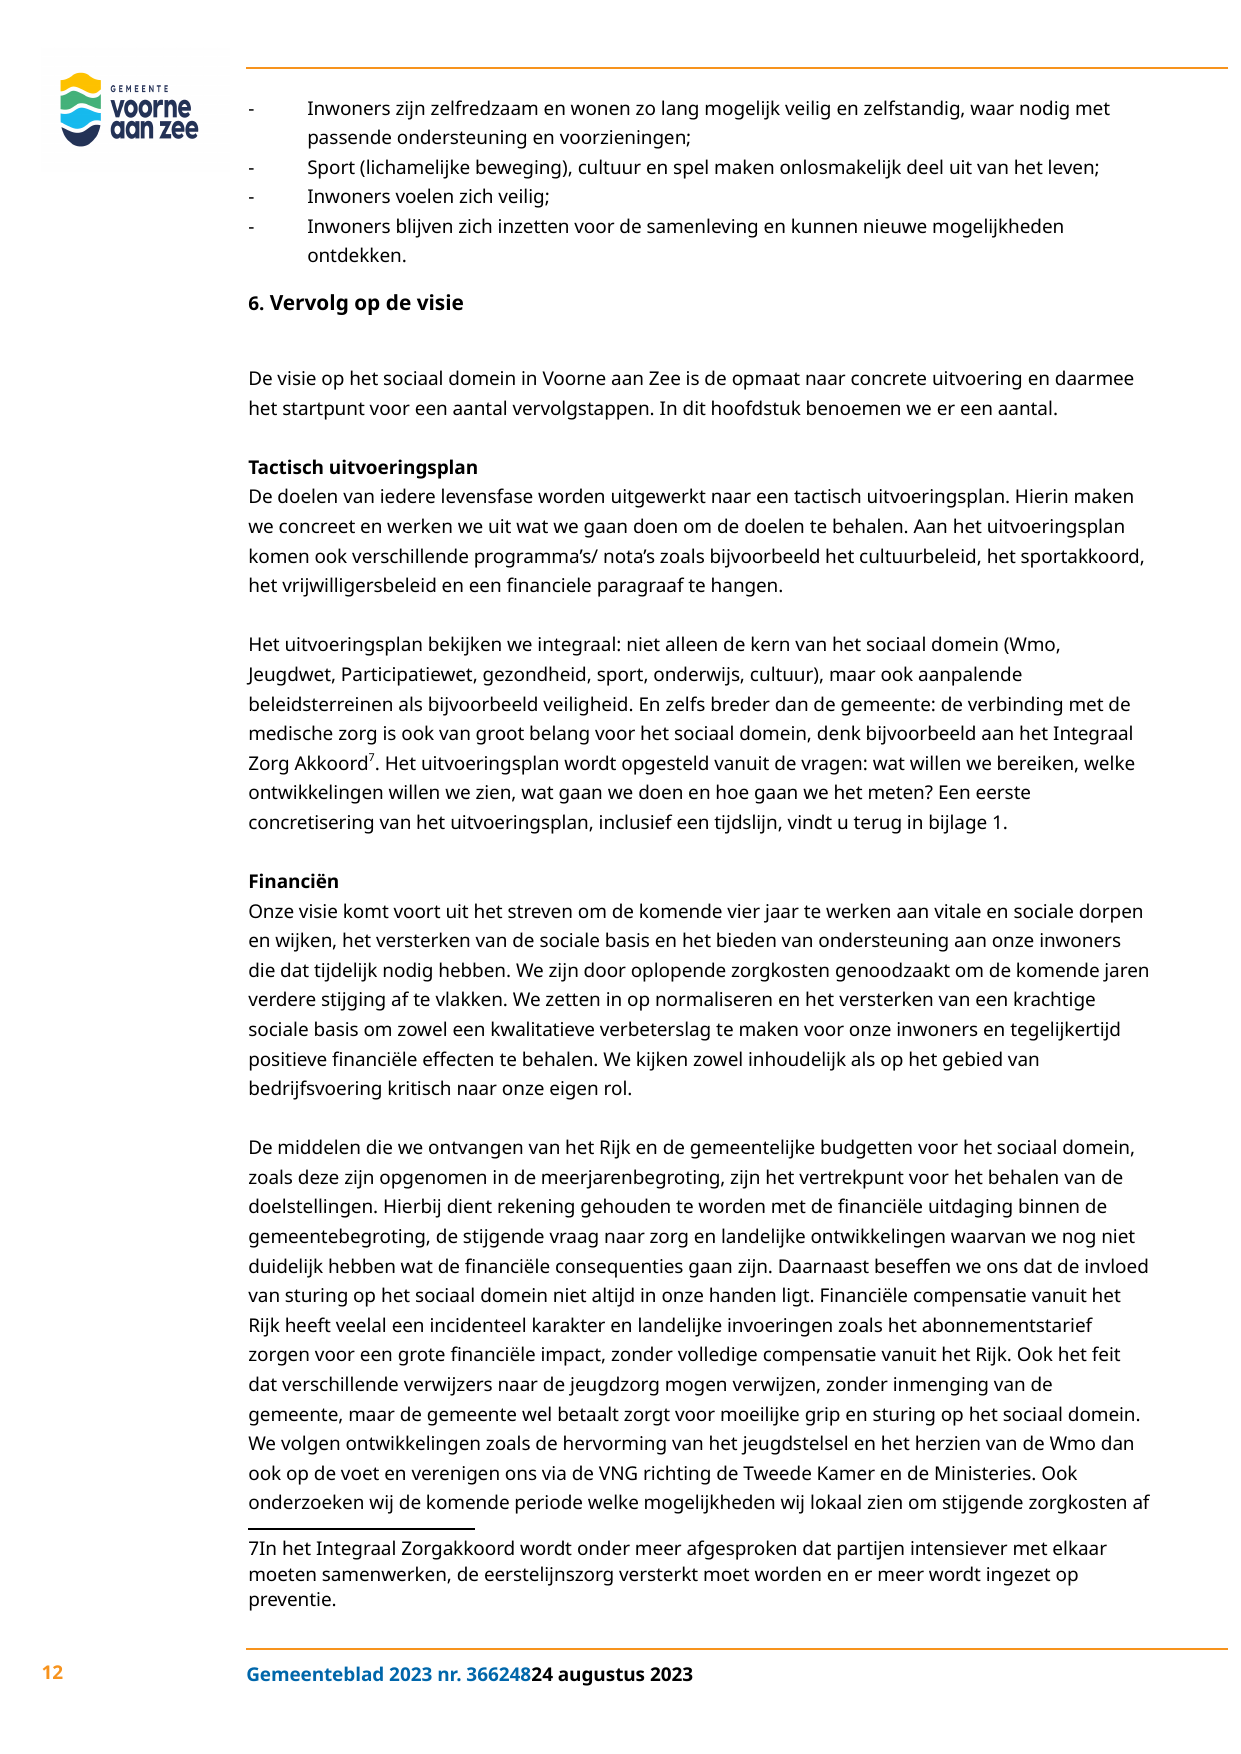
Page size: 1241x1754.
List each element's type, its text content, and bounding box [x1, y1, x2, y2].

text De visie op het sociaal domein in Voorne aan Zee is de opmaat naar concrete uitvoering en daarmee het startpunt voor een aantal vervolgstappen. In dit hoofdstuk benoemen we er een aantal. [248, 365, 1152, 421]
text De doelen van iedere levensfase worden uitgewerkt naar een tactisch uitvoeringsplan. Hierin maken we concreet en werken we uit wat we gaan doen om de doelen te behalen. Aan het uitvoeringsplan komen ook verschillende programma’s/ nota’s zoals bijvoorbeeld het cultuurbeleid, het sportakkoord, het vrijwilligersbeleid en een financiele paragraaf te hangen. [248, 484, 1152, 598]
text Tactisch uitvoeringsplan [248, 454, 1152, 480]
text Het uitvoeringsplan bekijken we integraal: niet alleen de kern van het sociaal domein (Wmo, Jeugdwet, Participatiewet, gezondheid, sport, onderwijs, cultuur), maar ook aanpalende beleidsterreinen als bijvoorbeeld veiligheid. En zelfs breder dan de gemeente: de verbinding met de medische zorg is ook van groot belang voor het sociaal domein, denk bijvoorbeeld aan het Integraal Zorg Akkoord. Het uitvoeringsplan wordt opgesteld vanuit de vragen: wat willen we bereiken, welke ontwikkelingen willen we zien, wat gaan we doen en hoe gaan we het meten? Een eerste concretisering van het uitvoeringsplan, inclusief een tijdslijn, vindt u terug in bijlage 1. [248, 632, 1152, 835]
text Onze visie komt voort uit het streven om de komende vier jaar te werken aan vitale en sociale dorpen en wijken, het versterken van de sociale basis en het bieden van ondersteuning aan onze inwoners die dat tijdelijk nodig hebben. We zijn door oplopende zorgkosten genoodzaakt om de komende jaren verdere stijging af te vlakken. We zetten in op normaliseren en het versterken van een krachtige sociale basis om zowel een kwalitatieve verbeterslag te maken voor onze inwoners en tegelijkertijd positieve financiële effecten te behalen. We kijken zowel inhoudelijk als op het gebied van bedrijfsvoering kritisch naar onze eigen rol. [248, 898, 1152, 1101]
picture [41, 47, 231, 172]
text In het Integraal Zorgakkoord wordt onder meer afgesproken dat partijen intensiever met elkaar moeten samenwerken, de eerstelijnszorg versterkt moet worden en er meer wordt ingezet op preventie. [248, 1535, 1152, 1612]
table_header Inwoners zijn zelfredzaam en wonen zo lang mogelijk veilig en zelfstandig, waar nodig met passende ondersteuning en voorzieningen; Sport (lichamelijke beweging), cultuur en spel maken onlosmakelijk deel uit van het leven; Inwoners voelen zich veilig; Inwoners blijven zich inzetten voor de samenleving en kunnen nieuwe mogelijkheden ontdekken. [248, 95, 1152, 268]
text De middelen die we ontvangen van het Rijk en de gemeentelijke budgetten voor het sociaal domein, zoals deze zijn opgenomen in de meerjarenbegroting, zijn het vertrekpunt voor het behalen van de doelstellingen. Hierbij dient rekening gehouden te worden met de financiële uitdaging binnen de gemeentebegroting, de stijgende vraag naar zorg en landelijke ontwikkelingen waarvan we nog niet duidelijk hebben wat de financiële consequenties gaan zijn. Daarnaast beseffen we ons dat de invloed van sturing op het sociaal domein niet altijd in onze handen ligt. Financiële compensatie vanuit het Rijk heeft veelal een incidenteel karakter en landelijke invoeringen zoals het abonnementstarief zorgen voor een grote financiële impact, zonder volledige compensatie vanuit het Rijk. Ook het feit dat verschillende verwijzers naar de jeugdzorg mogen verwijzen, zonder inmenging van de gemeente, maar de gemeente wel betaalt zorgt voor moeilijke grip en sturing op het sociaal domein. We volgen ontwikkelingen zoals de hervorming van het jeugdstelsel en het herzien van de Wmo dan ook op de voet en verenigen ons via de VNG richting de Tweede Kamer en de Ministeries. Ook onderzoeken wij de komende periode welke mogelijkheden wij lokaal zien om stijgende zorgkosten af [248, 1134, 1152, 1515]
text Financiën [248, 868, 1152, 894]
text 6. Vervolg op de visie [248, 288, 1152, 316]
